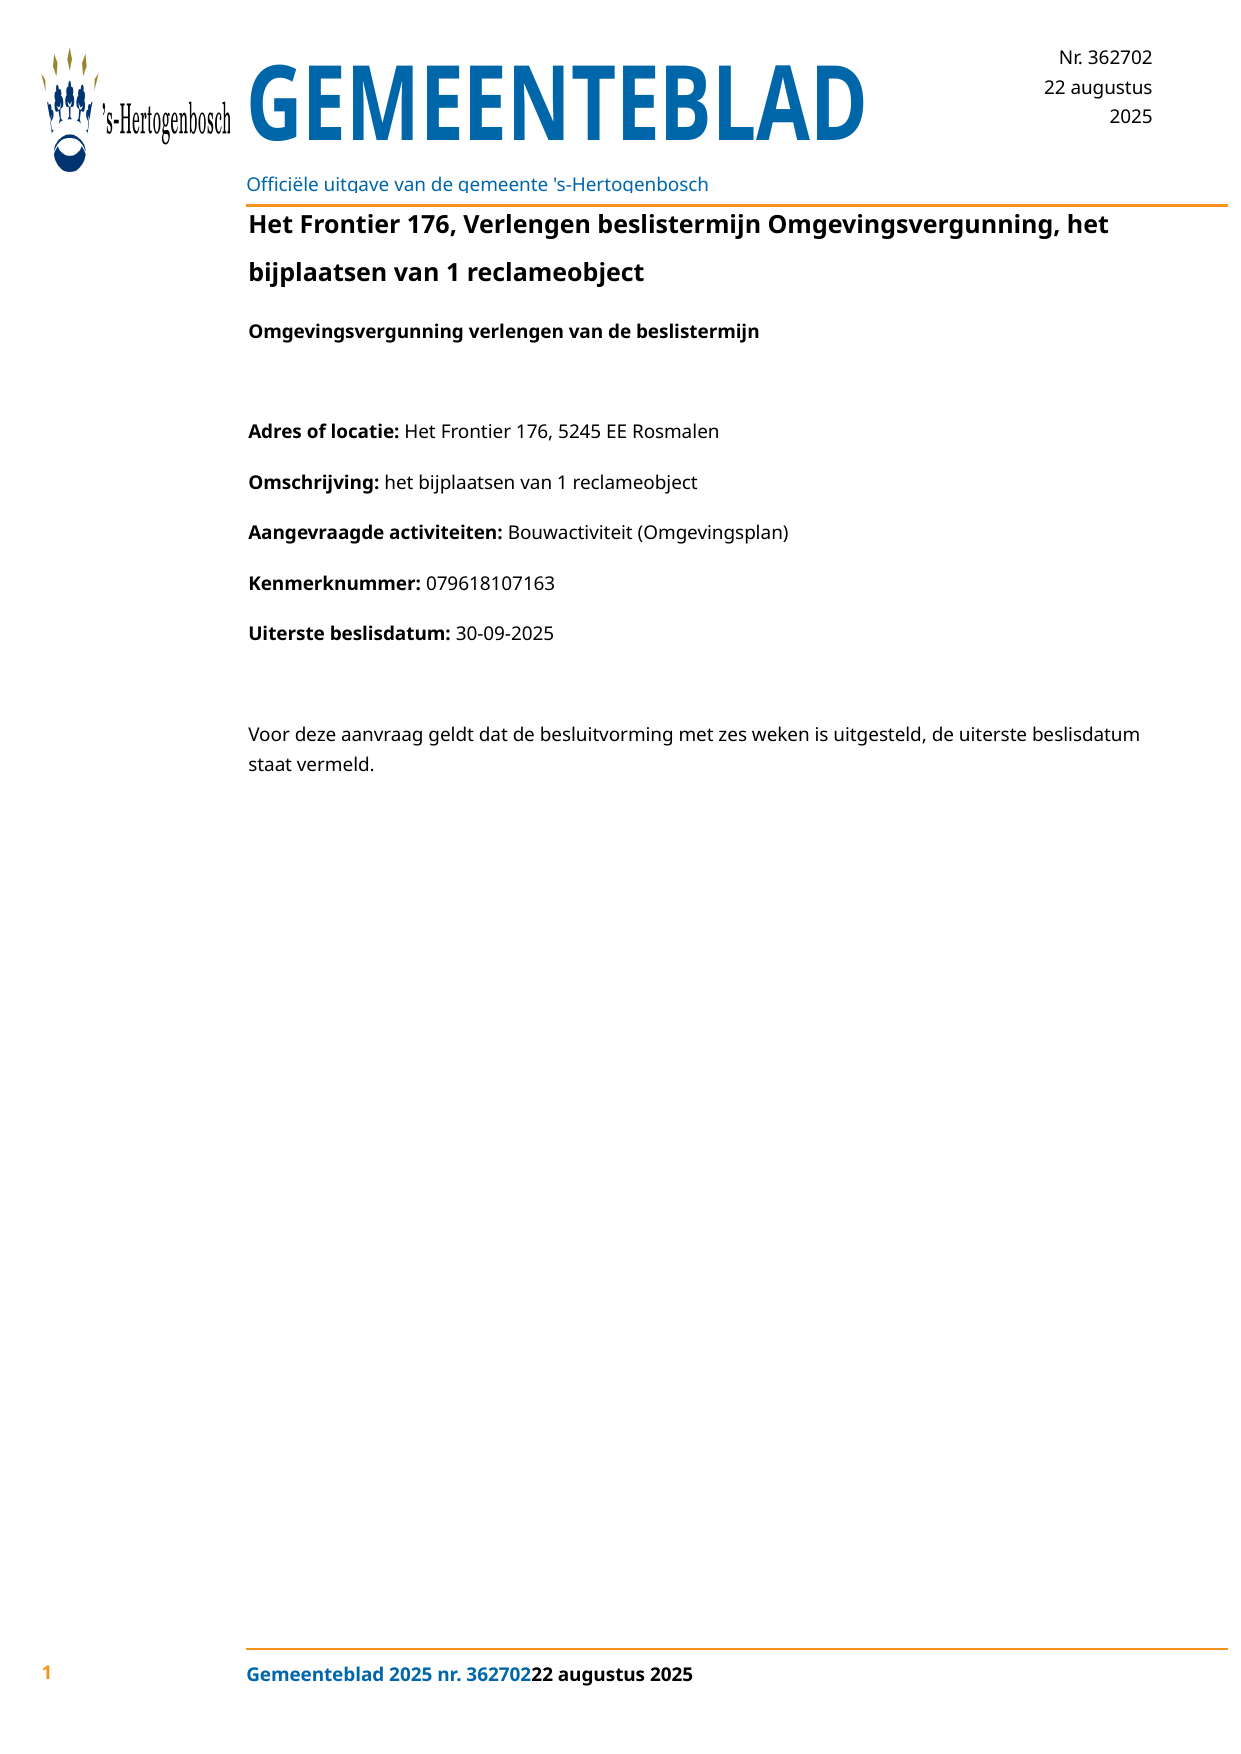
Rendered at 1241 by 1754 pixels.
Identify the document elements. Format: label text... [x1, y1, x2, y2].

text Uiterste beslisdatum: 30-09-2025 [248, 620, 1152, 646]
text Kenmerknummer: 079618107163 [248, 570, 1152, 596]
text Het Frontier 176, Verlengen beslistermijn Omgevingsvergunning, het bijplaatsen van 1 reclameobject [248, 207, 1152, 288]
text Omgevingsvergunning verlengen van de beslistermijn [248, 318, 1152, 344]
text Voor deze aanvraag geldt dat de besluitvorming met zes weken is uitgesteld, de uiterste beslisdatum staat vermeld. [248, 721, 1152, 777]
text Aangevraagde activiteiten: Bouwactiviteit (Omgevingsplan) [248, 519, 1152, 545]
text Adres of locatie: Het Frontier 176, 5245 EE Rosmalen [248, 419, 1152, 444]
picture [41, 47, 231, 172]
text Omschrijving: het bijplaatsen van 1 reclameobject [248, 469, 1152, 495]
